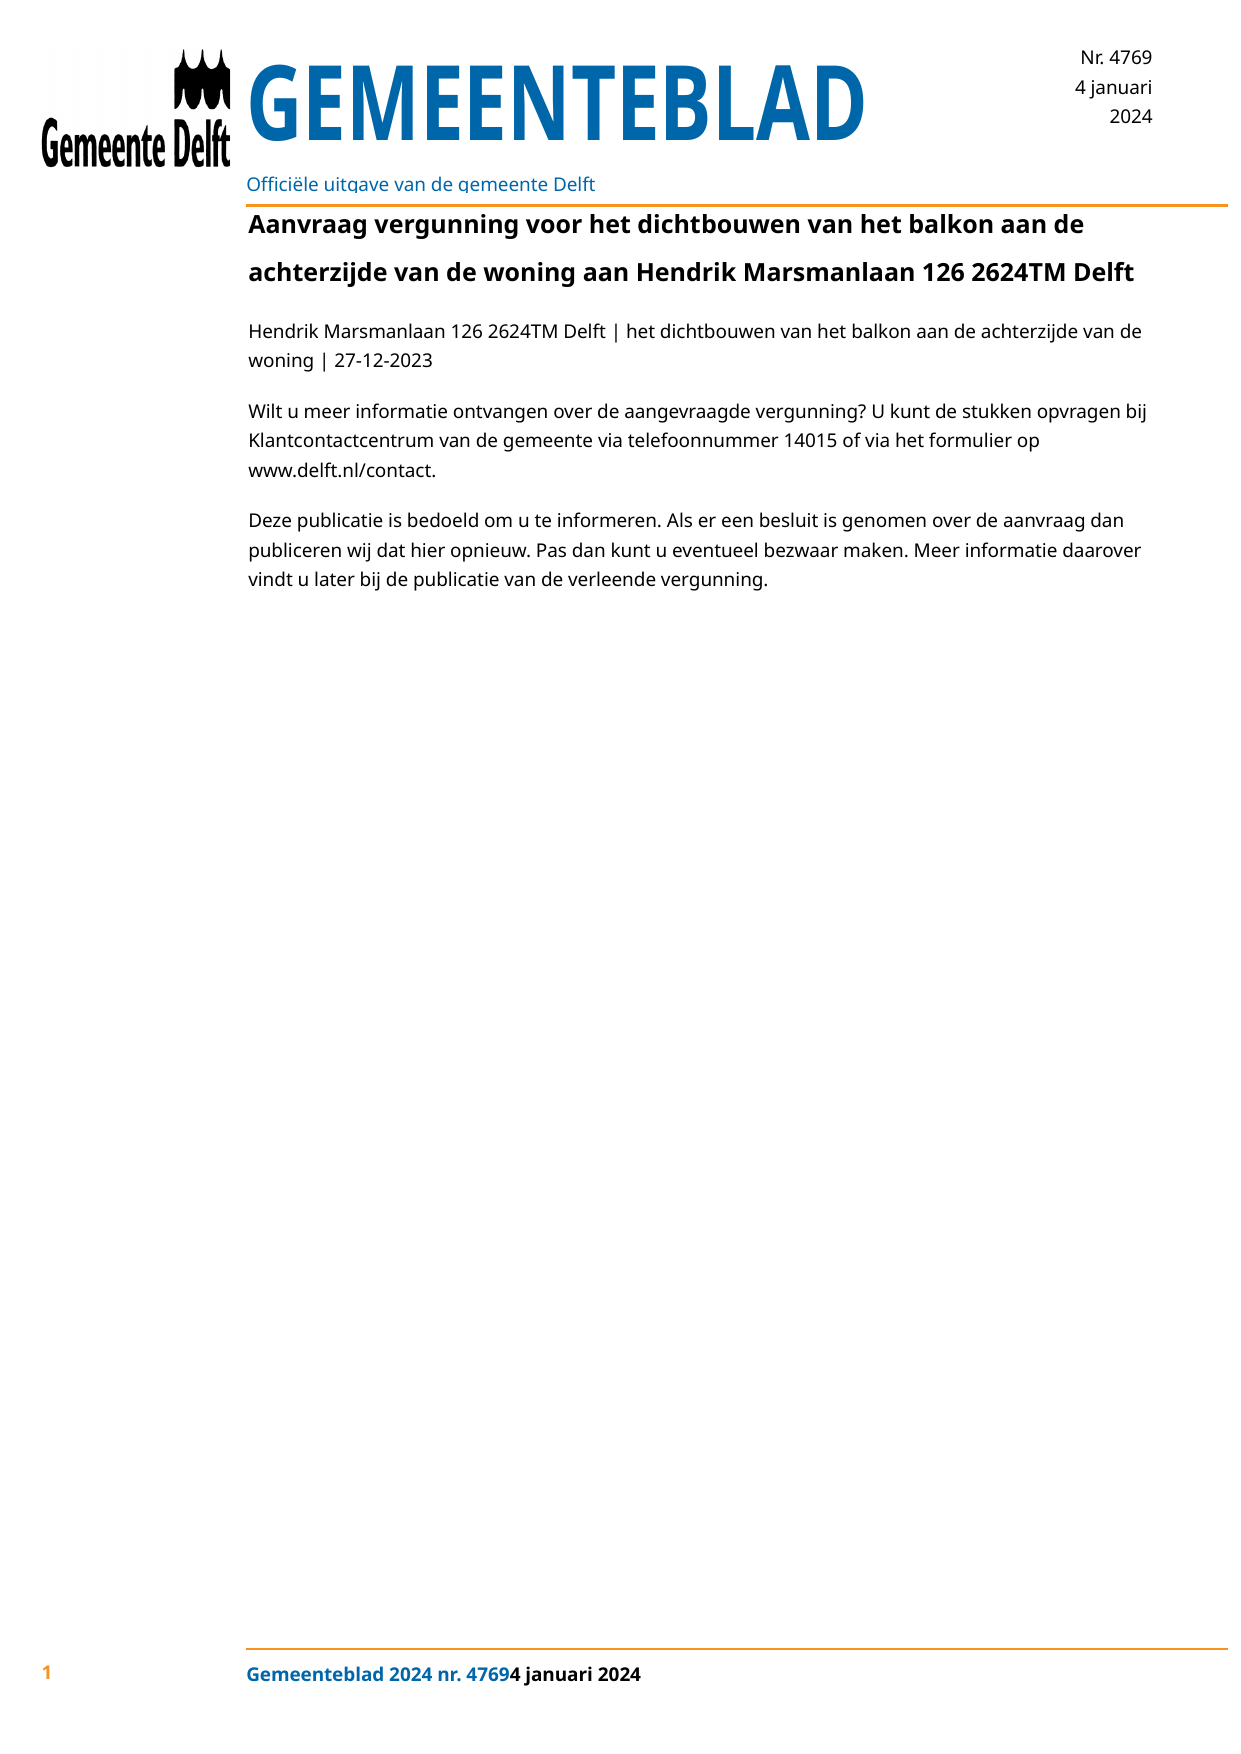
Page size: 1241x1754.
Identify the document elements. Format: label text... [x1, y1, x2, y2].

text Hendrik Marsmanlaan 126 2624TM Delft | het dichtbouwen van het balkon aan de achterzijde van de woning | 27-12-2023 [248, 318, 1152, 373]
text Deze publicatie is bedoeld om u te informeren. Als er een besluit is genomen over de aanvraag dan publiceren wij dat hier opnieuw. Pas dan kunt u eventueel bezwaar maken. Meer informatie daarover vindt u later bij de publicatie van de verleende vergunning. [248, 507, 1152, 592]
text Aanvraag vergunning voor het dichtbouwen van het balkon aan de achterzijde van de woning aan Hendrik Marsmanlaan 126 2624TM Delft [248, 207, 1152, 288]
picture [41, 47, 231, 172]
text Wilt u meer informatie ontvangen over de aangevraagde vergunning? U kunt de stukken opvragen bij Klantcontactcentrum van de gemeente via telefoonnummer 14015 of via het formulier op www.delft.nl/contact. [248, 398, 1152, 483]
